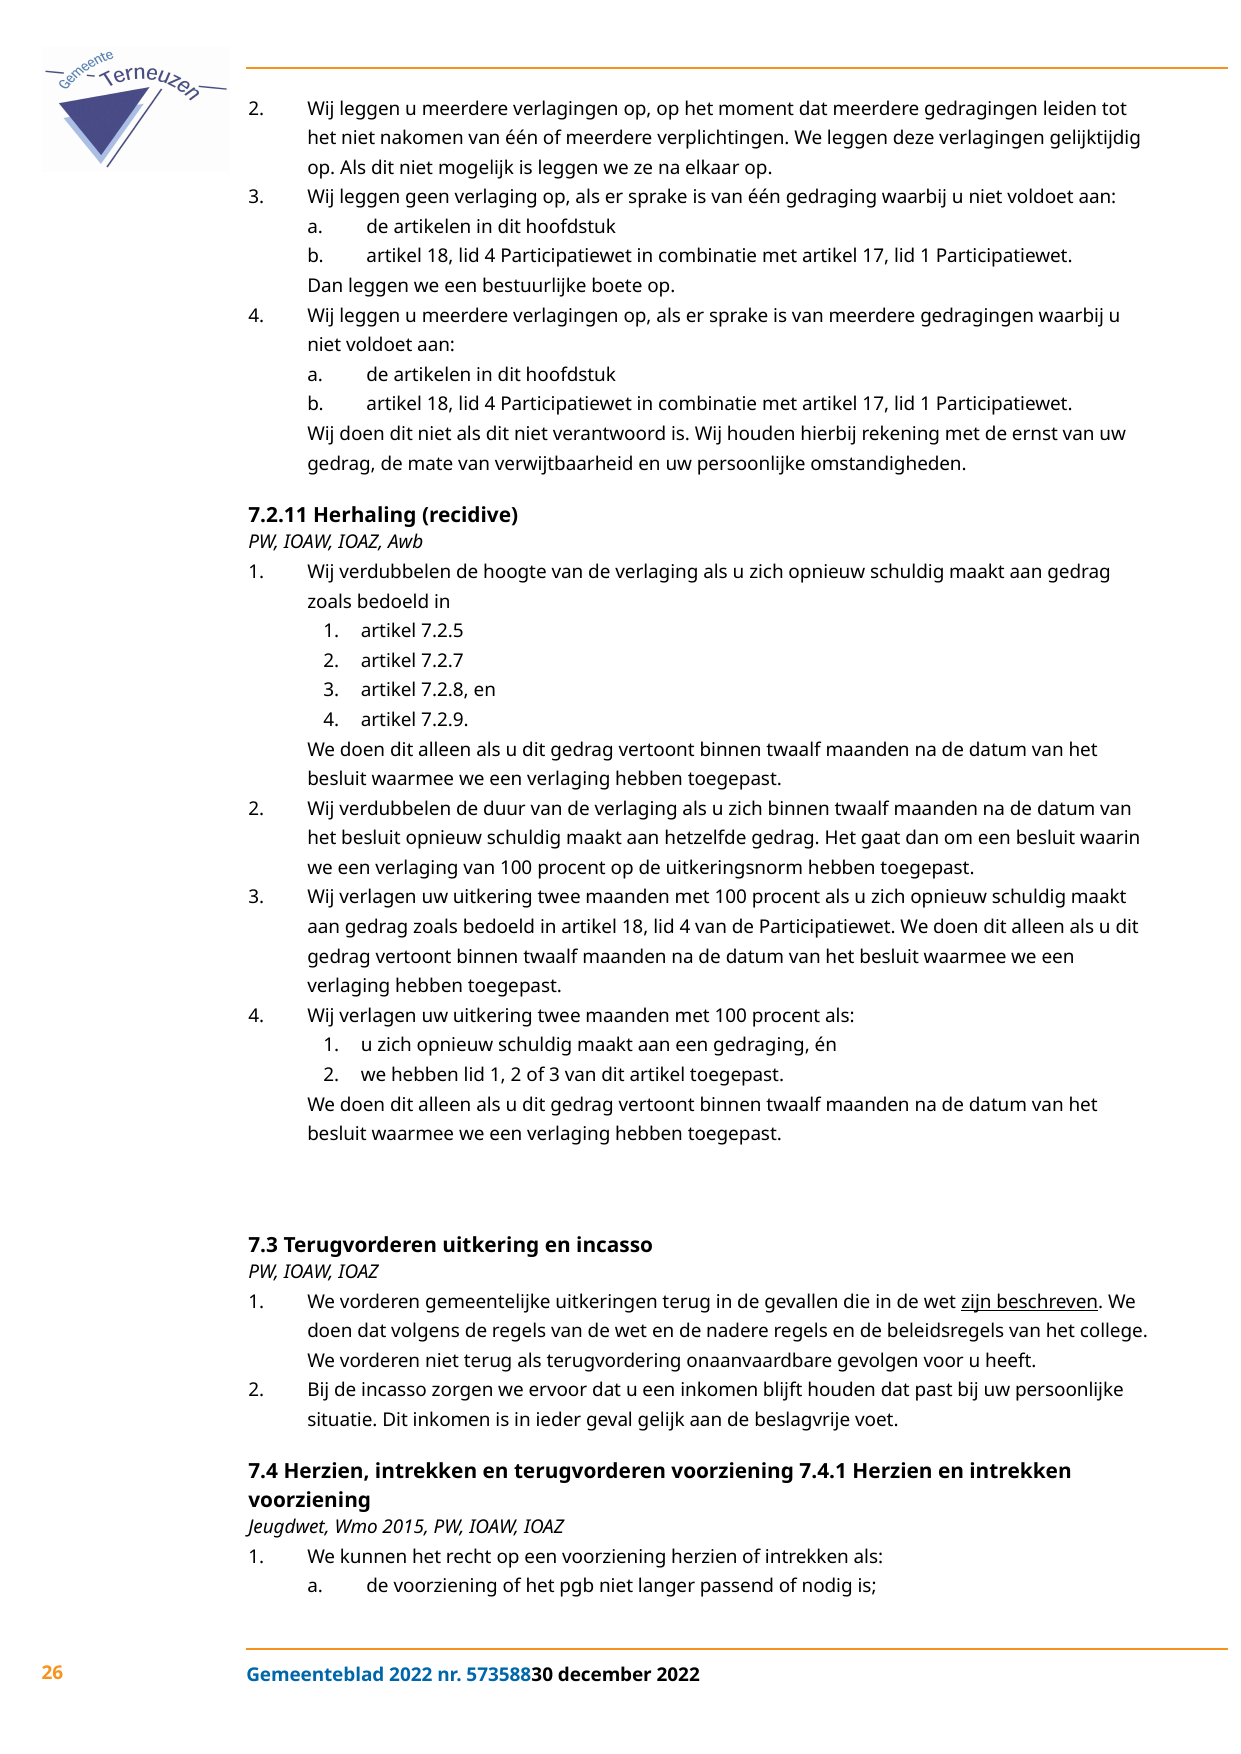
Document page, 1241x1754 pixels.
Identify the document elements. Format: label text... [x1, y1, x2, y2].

list Wij verdubbelen de duur van de verlaging als u zich binnen twaalf maanden na de datum van het besluit opnieuw schuldig maakt aan hetzelfde gedrag. Het gaat dan om een besluit waarin we een verlaging van 100 procent op de uitkeringsnorm hebben toegepast. [248, 795, 1152, 880]
list Wij doen dit niet als dit niet verantwoord is. Wij houden hierbij rekening met de ernst van uw gedrag, de mate van verwijtbaarheid en uw persoonlijke omstandigheden. [248, 420, 1152, 476]
text PW, IOAW, IOAZ [248, 1258, 1152, 1284]
list de voorziening of het pgb niet langer passend of nodig is; [307, 1573, 1152, 1598]
list artikel 7.2.8, en [323, 677, 1152, 702]
list Wij leggen u meerdere verlagingen op, als er sprake is van meerdere gedragingen waarbij u niet voldoet aan: [248, 302, 1152, 357]
list u zich opnieuw schuldig maakt aan een gedraging, én [323, 1032, 1152, 1057]
list We doen dit alleen als u dit gedrag vertoont binnen twaalf maanden na de datum van het besluit waarmee we een verlaging hebben toegepast. [248, 1091, 1152, 1146]
list artikel 18, lid 4 Participatiewet in combinatie met artikel 17, lid 1 Participatiewet. [307, 391, 1152, 416]
list Wij verdubbelen de hoogte van de verlaging als u zich opnieuw schuldig maakt aan gedrag zoals bedoeld in [248, 558, 1152, 613]
list Wij verlagen uw uitkering twee maanden met 100 procent als: [248, 1002, 1152, 1028]
list artikel 7.2.9. [323, 706, 1152, 732]
list We doen dit alleen als u dit gedrag vertoont binnen twaalf maanden na de datum van het besluit waarmee we een verlaging hebben toegepast. [248, 736, 1152, 791]
list Wij verlagen uw uitkering twee maanden met 100 procent als u zich opnieuw schuldig maakt aan gedrag zoals bedoeld in artikel 18, lid 4 van de Participatiewet. We doen dit alleen als u dit gedrag vertoont binnen twaalf maanden na de datum van het besluit waarmee we een verlaging hebben toegepast. [248, 884, 1152, 998]
list artikel 18, lid 4 Participatiewet in combinatie met artikel 17, lid 1 Participatiewet. [307, 243, 1152, 268]
list Bij de incasso zorgen we ervoor dat u een inkomen blijft houden dat past bij uw persoonlijke situatie. Dit inkomen is in ieder geval gelijk aan de beslagvrije voet. [248, 1377, 1152, 1432]
list Dan leggen we een bestuurlijke boete op. [248, 272, 1152, 298]
list de artikelen in dit hoofdstuk [307, 361, 1152, 387]
text 7.2.11 Herhaling (recidive) [248, 500, 1152, 529]
list artikel 7.2.5 [323, 617, 1152, 643]
text 7.4 Herzien, intrekken en terugvorderen voorziening 7.4.1 Herzien en intrekken voorziening [248, 1457, 1152, 1513]
list We kunnen het recht op een voorziening herzien of intrekken als: [248, 1543, 1152, 1569]
list We vorderen gemeentelijke uitkeringen terug in de gevallen die in de wet zijn beschreven. We doen dat volgens de regels van de wet en de nadere regels en de beleidsregels van het college. We vorderen niet terug als terugvordering onaanvaardbare gevolgen voor u heeft. [248, 1288, 1152, 1373]
list Wij leggen geen verlaging op, als er sprake is van één gedraging waarbij u niet voldoet aan: [248, 183, 1152, 209]
list we hebben lid 1, 2 of 3 van dit artikel toegepast. [323, 1061, 1152, 1087]
list de artikelen in dit hoofdstuk [307, 213, 1152, 239]
text 7.3 Terugvorderen uitkering en incasso [248, 1230, 1152, 1258]
picture [41, 47, 231, 172]
list Wij leggen u meerdere verlagingen op, op het moment dat meerdere gedragingen leiden tot het niet nakomen van één of meerdere verplichtingen. We leggen deze verlagingen gelijktijdig op. Als dit niet mogelijk is leggen we ze na elkaar op. [248, 95, 1152, 180]
text Jeugdwet, Wmo 2015, PW, IOAW, IOAZ [248, 1513, 1152, 1539]
text PW, IOAW, IOAZ, Awb [248, 529, 1152, 554]
list artikel 7.2.7 [323, 647, 1152, 673]
